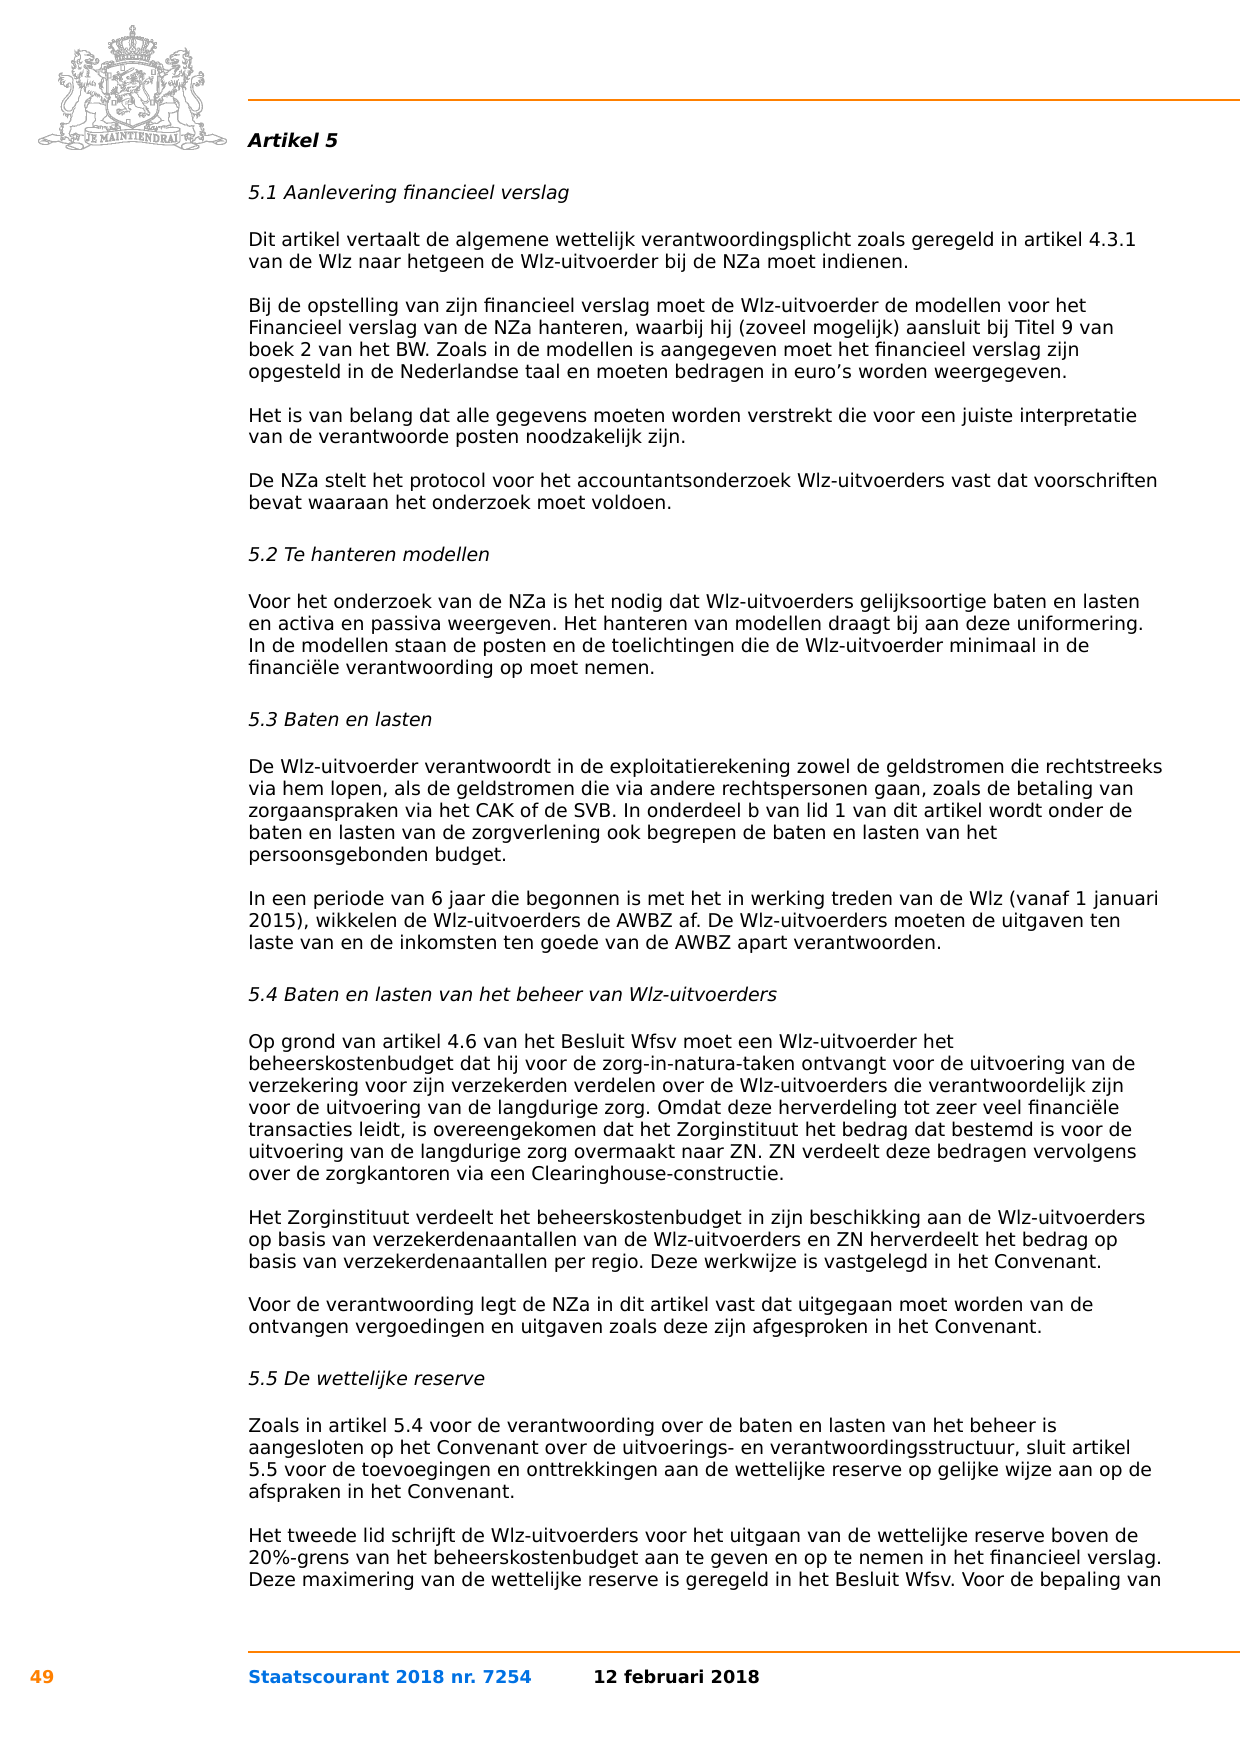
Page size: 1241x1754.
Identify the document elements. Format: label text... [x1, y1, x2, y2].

subtitle 5.3 Baten en lasten [248, 709, 1163, 731]
subtitle 5.2 Te hanteren modellen [248, 544, 1163, 566]
text De NZa stelt het protocol voor het accountantsonderzoek Wlz-uitvoerders vast dat voorschriften bevat waaraan het onderzoek moet voldoen. [248, 470, 1163, 514]
text In een periode van 6 jaar die begonnen is met het in werking treden van de Wlz (vanaf 1 januari 2015), wikkelen de Wlz-uitvoerders de AWBZ af. De Wlz-uitvoerders moeten de uitgaven ten laste van en de inkomsten ten goede van de AWBZ apart verantwoorden. [248, 888, 1163, 954]
text Het Zorginstituut verdeelt het beheerskostenbudget in zijn beschikking aan de Wlz-uitvoerders op basis van verzekerdenaantallen van de Wlz-uitvoerders en ZN herverdeelt het bedrag op basis van verzekerdenaantallen per regio. Deze werkwijze is vastgelegd in het Convenant. [248, 1207, 1163, 1272]
text Het tweede lid schrijft de Wlz-uitvoerders voor het uitgaan van de wettelijke reserve boven de 20%-grens van het beheerskostenbudget aan te geven en op te nemen in het financieel verslag. Deze maximering van de wettelijke reserve is geregeld in het Besluit Wfsv. Voor de bepaling van [248, 1525, 1163, 1591]
text Voor het onderzoek van de NZa is het nodig dat Wlz-uitvoerders gelijksoortige baten en lasten en activa en passiva weergeven. Het hanteren van modellen draagt bij aan deze uniformering. In de modellen staan de posten en de toelichtingen die de Wlz-uitvoerder minimaal in de financiële verantwoording op moet nemen. [248, 591, 1163, 679]
text Voor de verantwoording legt de NZa in dit artikel vast dat uitgegaan moet worden van de ontvangen vergoedingen en uitgaven zoals deze zijn afgesproken in het Convenant. [248, 1294, 1163, 1338]
subtitle 5.4 Baten en lasten van het beheer van Wlz-uitvoerders [248, 984, 1163, 1006]
subtitle Artikel 5 [248, 130, 1163, 152]
text Op grond van artikel 4.6 van het Besluit Wfsv moet een Wlz-uitvoerder het beheerskostenbudget dat hij voor de zorg-in-natura-taken ontvangt voor de uitvoering van de verzekering voor zijn verzekerden verdelen over de Wlz-uitvoerders die verantwoordelijk zijn voor de uitvoering van de langdurige zorg. Omdat deze herverdeling tot zeer veel financiële transacties leidt, is overeengekomen dat het Zorginstituut het bedrag dat bestemd is voor de uitvoering van de langdurige zorg overmaakt naar ZN. ZN verdeelt deze bedragen vervolgens over de zorgkantoren via een Clearinghouse-constructie. [248, 1031, 1163, 1185]
text Zoals in artikel 5.4 voor de verantwoording over de baten en lasten van het beheer is aangesloten op het Convenant over de uitvoerings- en verantwoordingsstructuur, sluit artikel 5.5 voor de toevoegingen en onttrekkingen aan de wettelijke reserve op gelijke wijze aan op de afspraken in het Convenant. [248, 1415, 1163, 1503]
picture [38, 25, 227, 150]
text Bij de opstelling van zijn financieel verslag moet de Wlz-uitvoerder de modellen voor het Financieel verslag van de NZa hanteren, waarbij hij (zoveel mogelijk) aansluit bij Titel 9 van boek 2 van het BW. Zoals in de modellen is aangegeven moet het financieel verslag zijn opgesteld in de Nederlandse taal en moeten bedragen in euro’s worden weergegeven. [248, 295, 1163, 383]
subtitle 5.1 Aanlevering financieel verslag [248, 182, 1163, 204]
subtitle 5.5 De wettelijke reserve [248, 1368, 1163, 1390]
text De Wlz-uitvoerder verantwoordt in de exploitatierekening zowel de geldstromen die rechtstreeks via hem lopen, als de geldstromen die via andere rechtspersonen gaan, zoals de betaling van zorgaanspraken via het CAK of de SVB. In onderdeel b van lid 1 van dit artikel wordt onder de baten en lasten van de zorgverlening ook begrepen de baten en lasten van het persoonsgebonden budget. [248, 756, 1163, 866]
text Het is van belang dat alle gegevens moeten worden verstrekt die voor een juiste interpretatie van de verantwoorde posten noodzakelijk zijn. [248, 404, 1163, 448]
text Dit artikel vertaalt de algemene wettelijk verantwoordingsplicht zoals geregeld in artikel 4.3.1 van de Wlz naar hetgeen de Wlz-uitvoerder bij de NZa moet indienen. [248, 229, 1163, 273]
